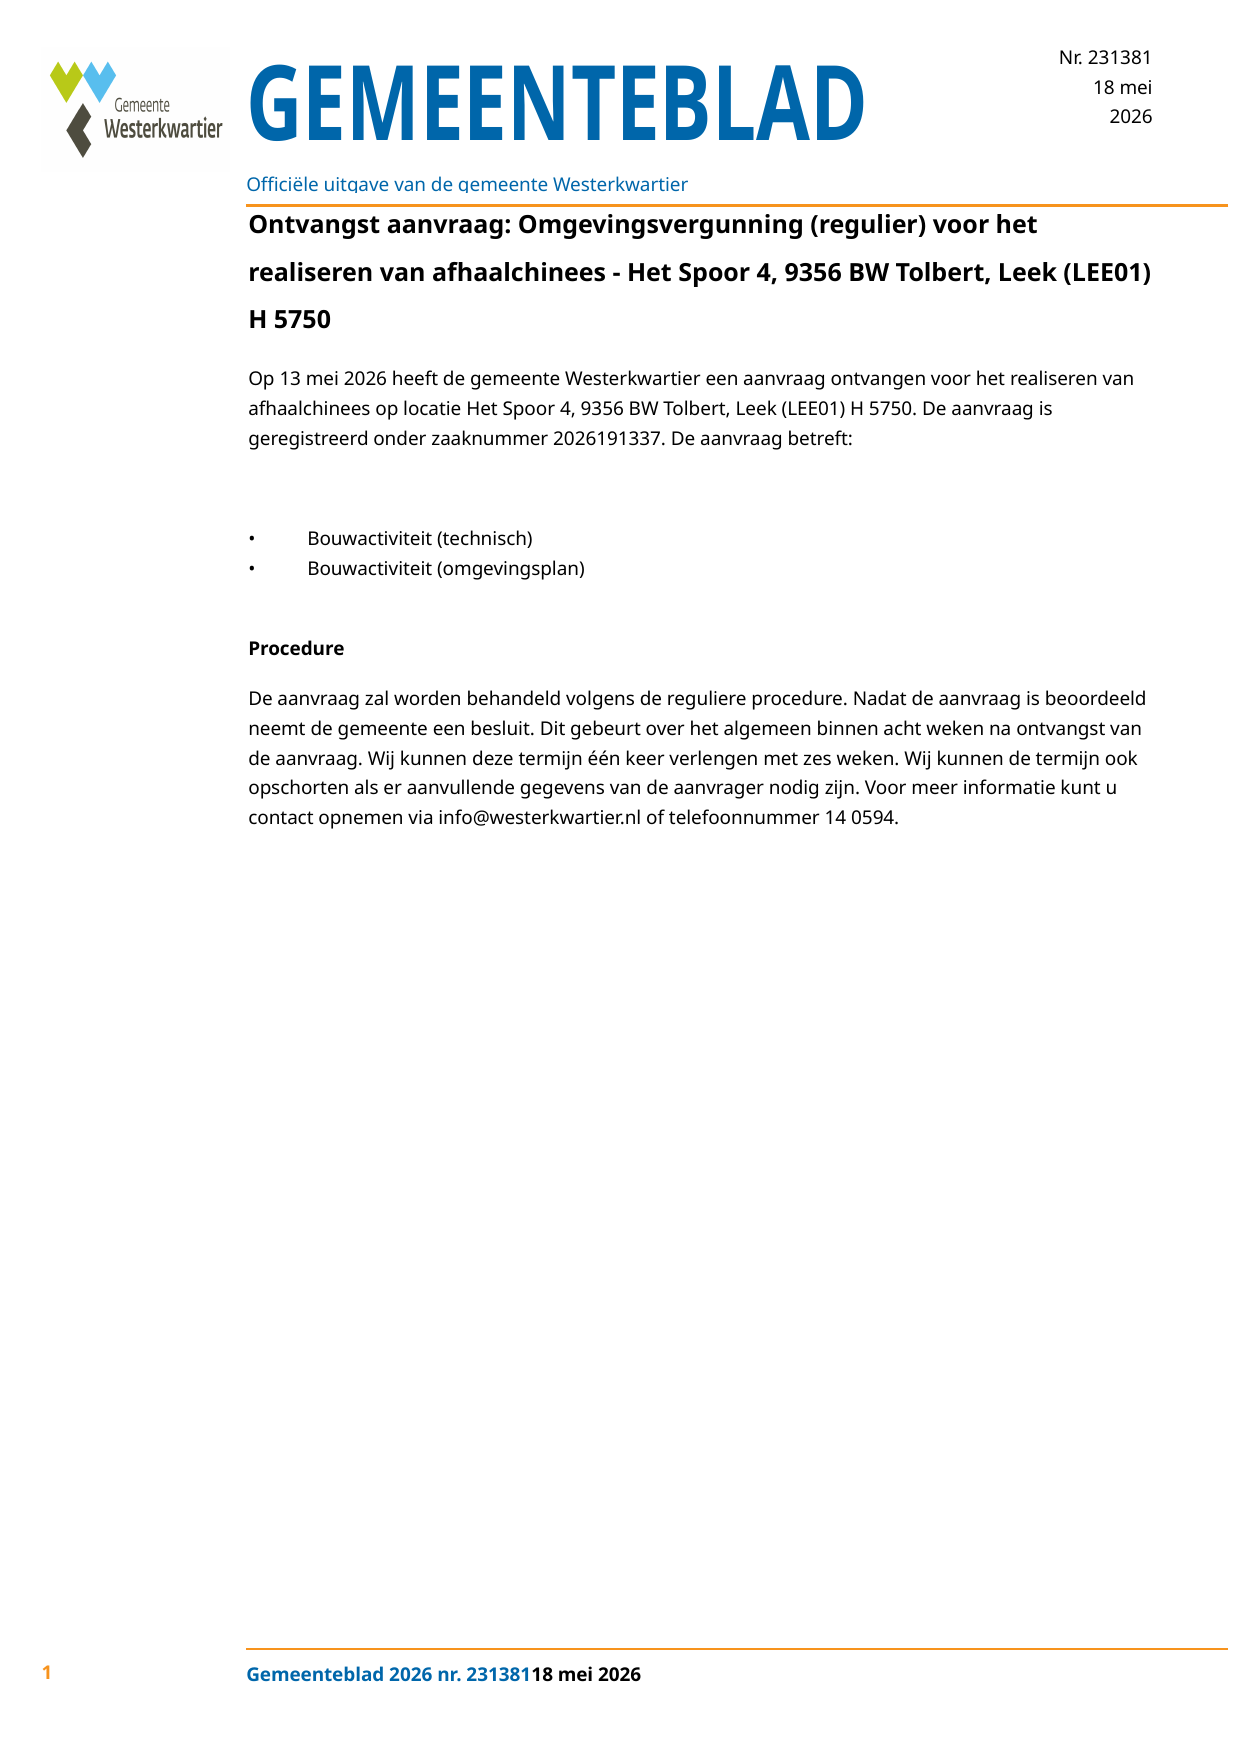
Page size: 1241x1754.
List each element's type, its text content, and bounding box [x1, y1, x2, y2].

text De aanvraag zal worden behandeld volgens de reguliere procedure. Nadat de aanvraag is beoordeeld neemt de gemeente een besluit. Dit gebeurt over het algemeen binnen acht weken na ontvangst van de aanvraag. Wij kunnen deze termijn één keer verlengen met zes weken. Wij kunnen de termijn ook opschorten als er aanvullende gegevens van de aanvrager nodig zijn. Voor meer informatie kunt u contact opnemen via info@westerkwartier.nl of telefoonnummer 14 0594. [248, 686, 1152, 829]
text Procedure [248, 635, 1152, 661]
picture [41, 47, 231, 172]
text Ontvangst aanvraag: Omgevingsvergunning (regulier) voor het realiseren van afhaalchinees - Het Spoor 4, 9356 BW Tolbert, Leek (LEE01) H 5750 [248, 207, 1152, 336]
list Bouwactiviteit (technisch) [248, 526, 1152, 551]
text Op 13 mei 2026 heeft de gemeente Westerkwartier een aanvraag ontvangen voor het realiseren van afhaalchinees op locatie Het Spoor 4, 9356 BW Tolbert, Leek (LEE01) H 5750. De aanvraag is geregistreerd onder zaaknummer 2026191337. De aanvraag betreft: [248, 366, 1152, 450]
list Bouwactiviteit (omgevingsplan) [248, 555, 1152, 581]
